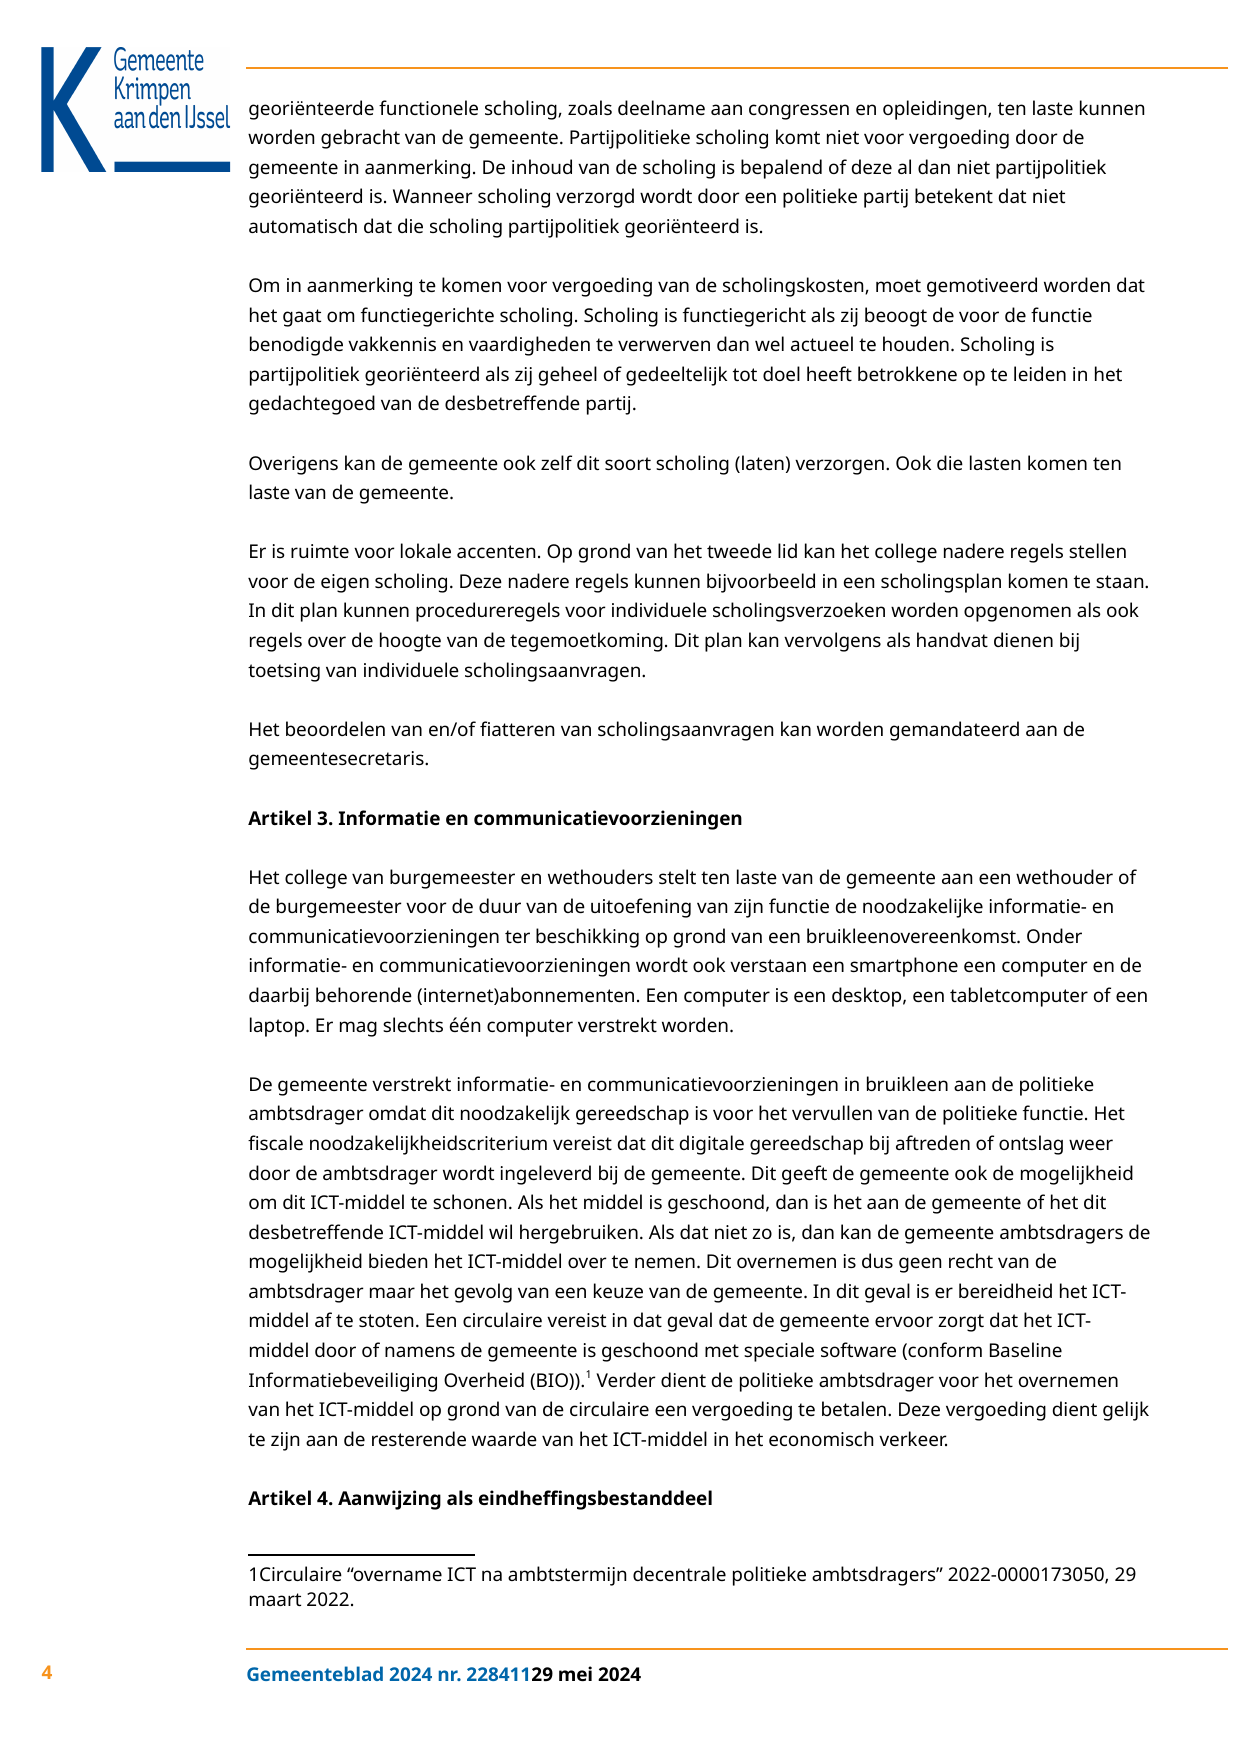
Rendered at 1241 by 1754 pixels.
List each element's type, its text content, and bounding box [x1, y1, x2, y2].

text Artikel 3. Informatie en communicatievoorzieningen [248, 805, 1152, 831]
text Circulaire “overname ICT na ambtstermijn decentrale politieke ambtsdragers” 2022-0000173050, 29 maart 2022. [248, 1561, 1152, 1612]
text De gemeente verstrekt informatie- en communicatievoorzieningen in bruikleen aan de politieke ambtsdrager omdat dit noodzakelijk gereedschap is voor het vervullen van de politieke functie. Het fiscale noodzakelijkheidscriterium vereist dat dit digitale gereedschap bij aftreden of ontslag weer door de ambtsdrager wordt ingeleverd bij de gemeente. Dit geeft de gemeente ook de mogelijkheid om dit ICT-middel te schonen. Als het middel is geschoond, dan is het aan de gemeente of het dit desbetreffende ICT-middel wil hergebruiken. Als dat niet zo is, dan kan de gemeente ambtsdragers de mogelijkheid bieden het ICT-middel over te nemen. Dit overnemen is dus geen recht van de ambtsdrager maar het gevolg van een keuze van de gemeente. In dit geval is er bereidheid het ICT-middel af te stoten. Een circulaire vereist in dat geval dat de gemeente ervoor zorgt dat het ICT-middel door of namens de gemeente is geschoond met speciale software (conform Baseline Informatiebeveiliging Overheid (BIO)). Verder dient de politieke ambtsdrager voor het overnemen van het ICT-middel op grond van de circulaire een vergoeding te betalen. Deze vergoeding dient gelijk te zijn aan de resterende waarde van het ICT-middel in het economisch verkeer. [248, 1071, 1152, 1452]
text georiënteerde functionele scholing, zoals deelname aan congressen en opleidingen, ten laste kunnen worden gebracht van de gemeente. Partijpolitieke scholing komt niet voor vergoeding door de gemeente in aanmerking. De inhoud van de scholing is bepalend of deze al dan niet partijpolitiek georiënteerd is. Wanneer scholing verzorgd wordt door een politieke partij betekent dat niet automatisch dat die scholing partijpolitiek georiënteerd is. [248, 95, 1152, 239]
text Er is ruimte voor lokale accenten. Op grond van het tweede lid kan het college nadere regels stellen voor de eigen scholing. Deze nadere regels kunnen bijvoorbeeld in een scholingsplan komen te staan. In dit plan kunnen procedureregels voor individuele scholingsverzoeken worden opgenomen als ook regels over de hoogte van de tegemoetkoming. Dit plan kan vervolgens als handvat dienen bij toetsing van individuele scholingsaanvragen. [248, 538, 1152, 683]
text Overigens kan de gemeente ook zelf dit soort scholing (laten) verzorgen. Ook die lasten komen ten laste van de gemeente. [248, 450, 1152, 505]
text Het college van burgemeester en wethouders stelt ten laste van de gemeente aan een wethouder of de burgemeester voor de duur van de uitoefening van zijn functie de noodzakelijke informatie- en communicatievoorzieningen ter beschikking op grond van een bruikleenovereenkomst. Onder informatie- en communicatievoorzieningen wordt ook verstaan een smartphone een computer en de daarbij behorende (internet)abonnementen. Een computer is een desktop, een tabletcomputer of een laptop. Er mag slechts één computer verstrekt worden. [248, 864, 1152, 1038]
text Artikel 4. Aanwijzing als eindheffingsbestanddeel [248, 1485, 1152, 1511]
text Het beoordelen van en/of fiatteren van scholingsaanvragen kan worden gemandateerd aan de gemeentesecretaris. [248, 716, 1152, 771]
picture [41, 47, 231, 172]
text Om in aanmerking te komen voor vergoeding van de scholingskosten, moet gemotiveerd worden dat het gaat om functiegerichte scholing. Scholing is functiegericht als zij beoogt de voor de functie benodigde vakkennis en vaardigheden te verwerven dan wel actueel te houden. Scholing is partijpolitiek georiënteerd als zij geheel of gedeeltelijk tot doel heeft betrokkene op te leiden in het gedachtegoed van de desbetreffende partij. [248, 272, 1152, 416]
